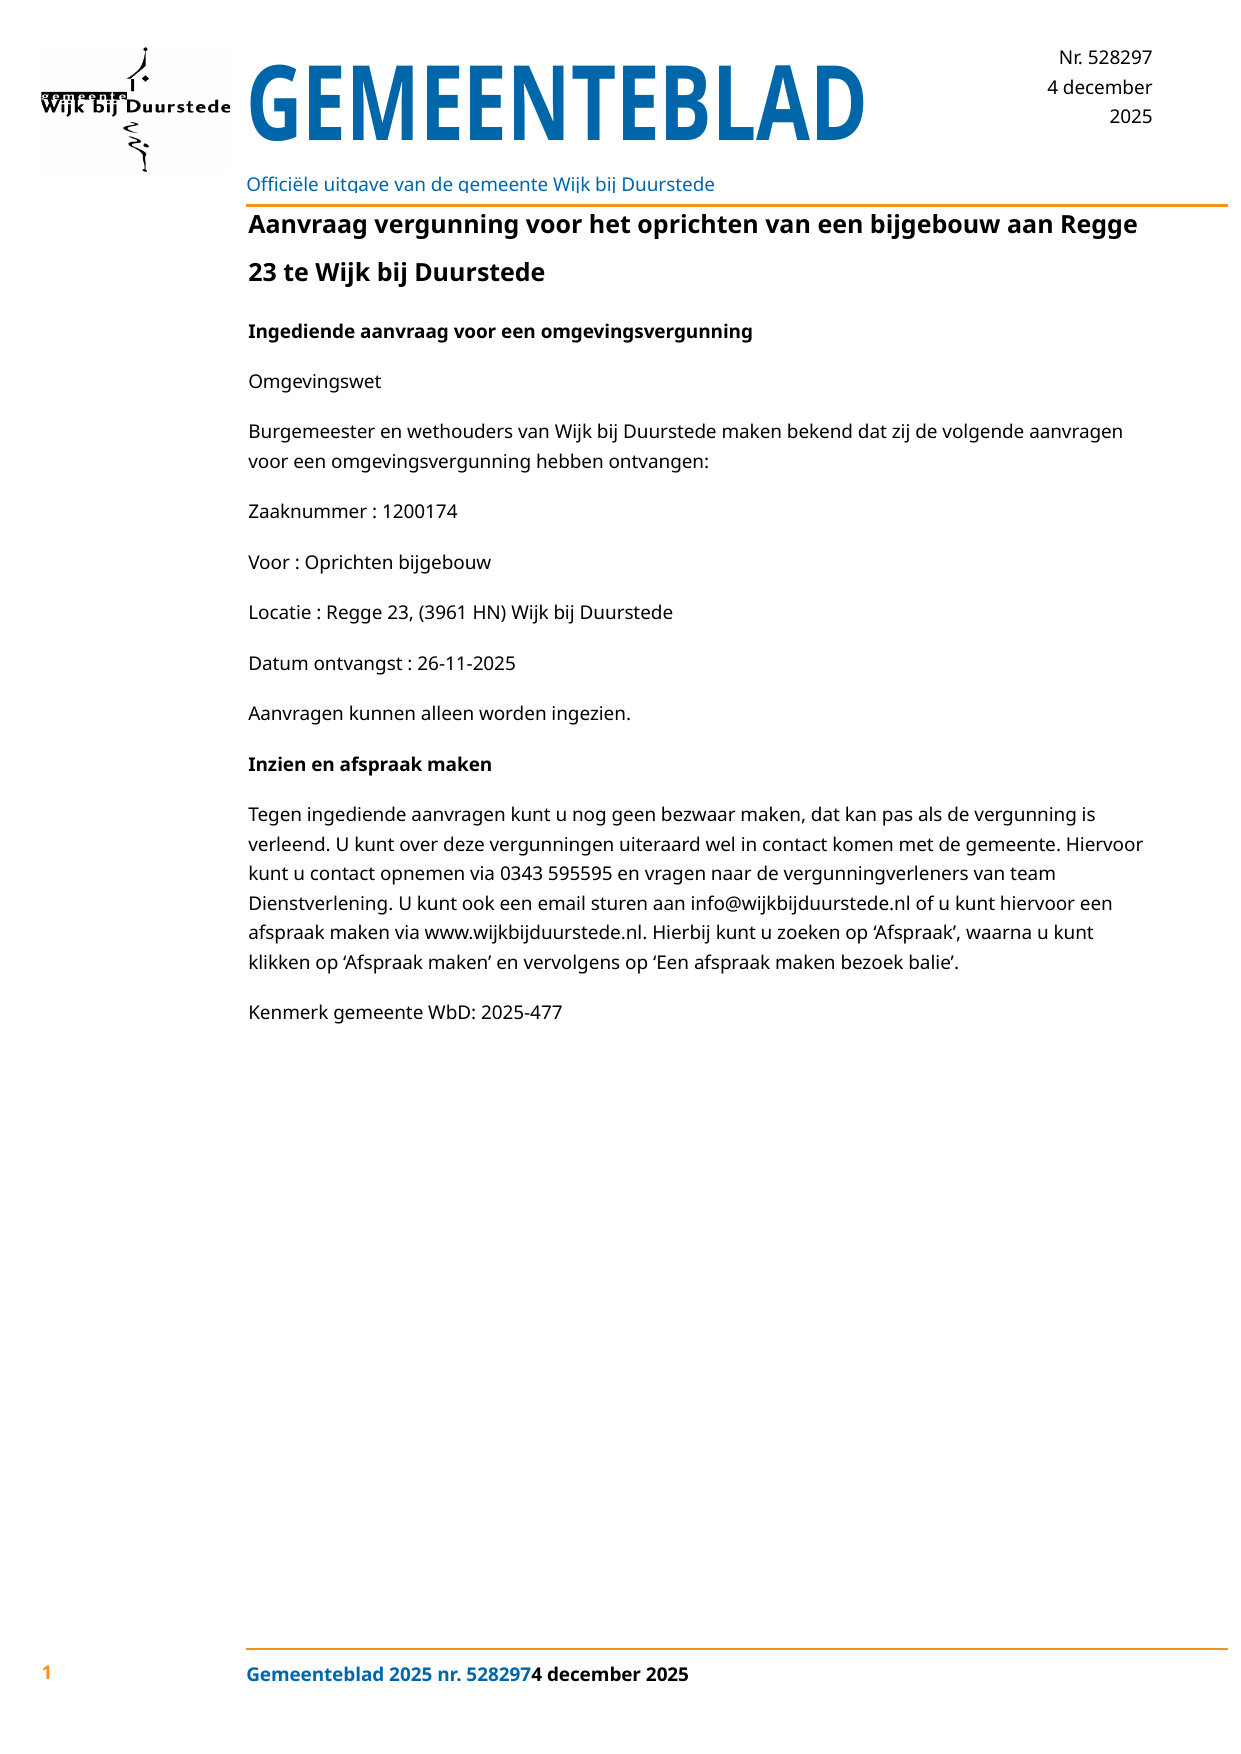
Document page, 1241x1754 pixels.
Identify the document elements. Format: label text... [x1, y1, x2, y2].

text Locatie : Regge 23, (3961 HN) Wijk bij Duurstede [248, 599, 1152, 625]
picture [41, 47, 231, 172]
text Ingediende aanvraag voor een omgevingsvergunning [248, 318, 1152, 344]
text Kenmerk gemeente WbD: 2025-477 [248, 999, 1152, 1025]
text Burgemeester en wethouders van Wijk bij Duurstede maken bekend dat zij de volgende aanvragen voor een omgevingsvergunning hebben ontvangen: [248, 419, 1152, 474]
text Inzien en afspraak maken [248, 751, 1152, 777]
text Datum ontvangst : 26-11-2025 [248, 650, 1152, 676]
text Aanvragen kunnen alleen worden ingezien. [248, 700, 1152, 726]
text Tegen ingediende aanvragen kunt u nog geen bezwaar maken, dat kan pas als de vergunning is verleend. U kunt over deze vergunningen uiteraard wel in contact komen met de gemeente. Hiervoor kunt u contact opnemen via 0343 595595 en vragen naar de vergunningverleners van team Dienstverlening. U kunt ook een email sturen aan info@wijkbijduurstede.nl of u kunt hiervoor een afspraak maken via www.wijkbijduurstede.nl. Hierbij kunt u zoeken op ‘Afspraak’, waarna u kunt klikken op ‘Afspraak maken’ en vervolgens op ‘Een afspraak maken bezoek balie’. [248, 801, 1152, 975]
text Voor : Oprichten bijgebouw [248, 549, 1152, 575]
text Zaaknummer : 1200174 [248, 499, 1152, 524]
text Omgevingswet [248, 368, 1152, 394]
text Aanvraag vergunning voor het oprichten van een bijgebouw aan Regge 23 te Wijk bij Duurstede [248, 207, 1152, 288]
